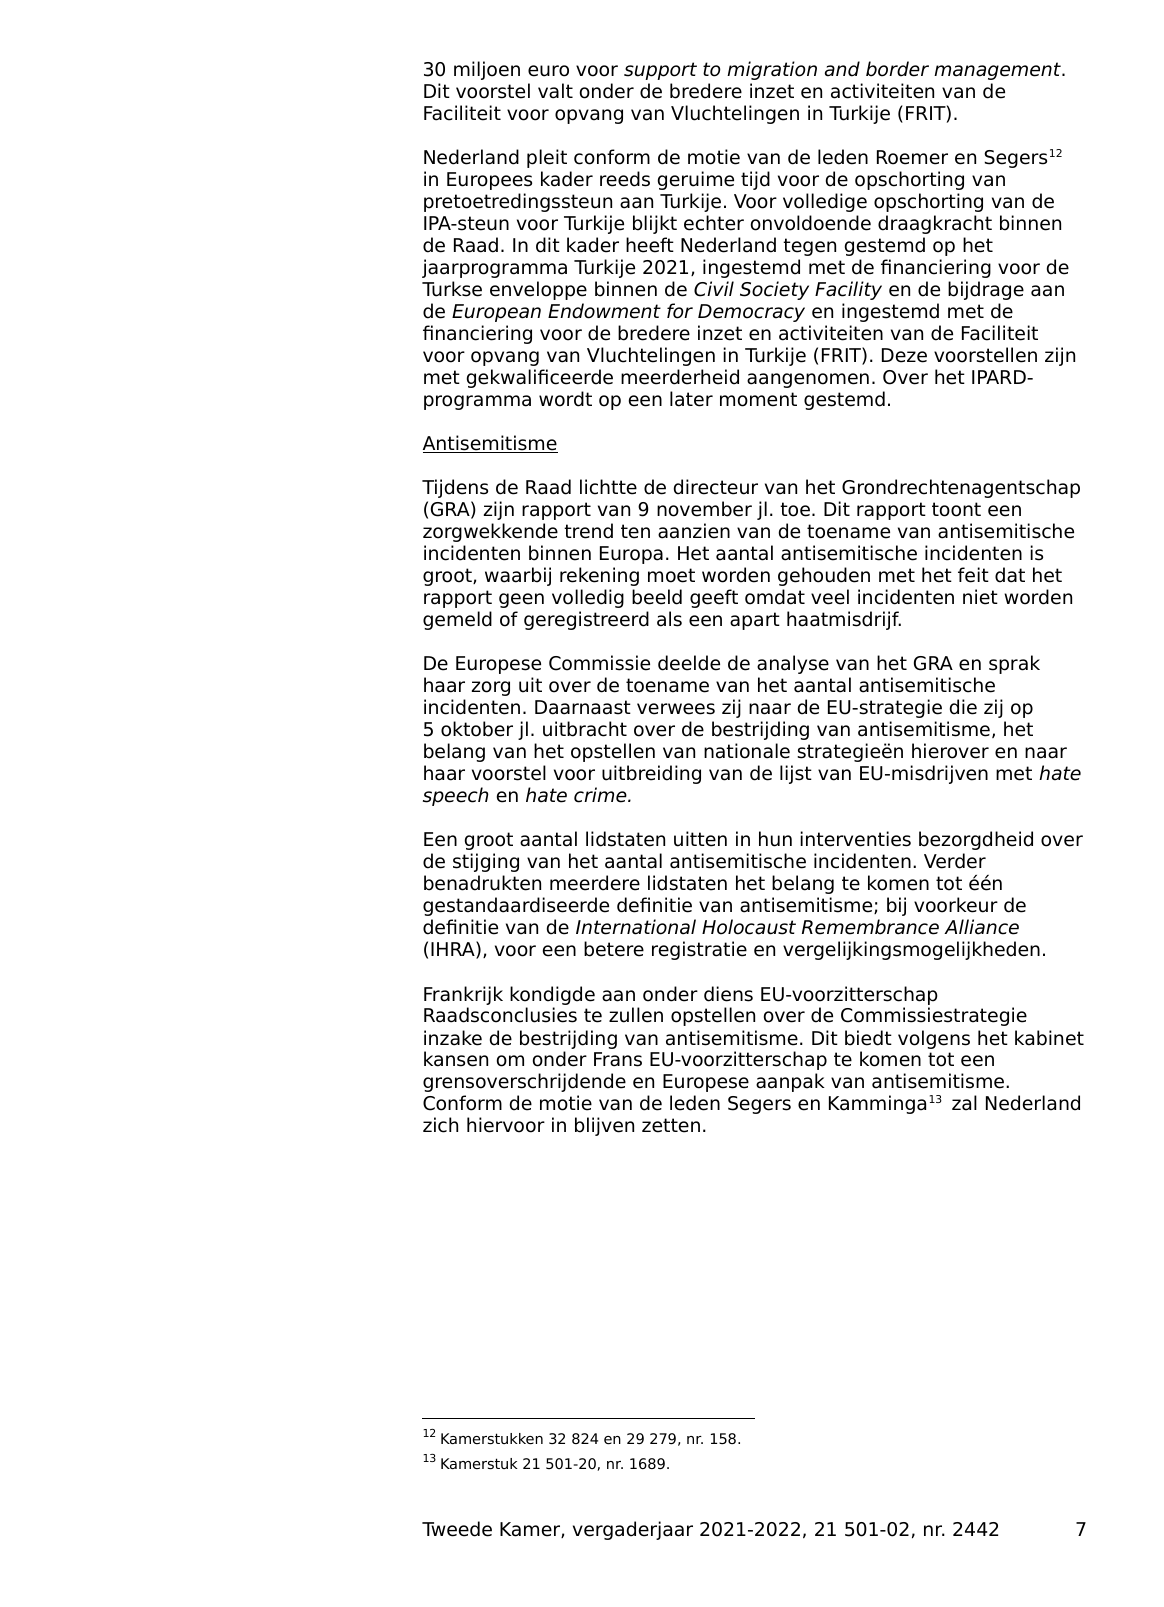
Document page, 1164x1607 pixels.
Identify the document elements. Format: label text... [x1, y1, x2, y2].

text Tijdens de Raad lichtte de directeur van het Grondrechtenagentschap (GRA) zijn rapport van 9 november jl. toe. Dit rapport toont een zorgwekkende trend ten aanzien van de toename van antisemitische incidenten binnen Europa. Het aantal antisemitische incidenten is groot, waarbij rekening moet worden gehouden met het feit dat het rapport geen volledig beeld geeft omdat veel incidenten niet worden gemeld of geregistreerd als een apart haatmisdrijf. [422, 477, 1087, 631]
text 30 miljoen euro voor support to migration and border management. Dit voorstel valt onder de bredere inzet en activiteiten van de Faciliteit voor opvang van Vluchtelingen in Turkije (FRIT). [422, 59, 1087, 125]
text Een groot aantal lidstaten uitten in hun interventies bezorgdheid over de stijging van het aantal antisemitische incidenten. Verder benadrukten meerdere lidstaten het belang te komen tot één gestandaardiseerde definitie van antisemitisme; bij voorkeur de definitie van de International Holocaust Remembrance Alliance (IHRA), voor een betere registratie en vergelijkingsmogelijkheden. [422, 829, 1087, 961]
text Kamerstuk 21 501-20, nr. 1689. [422, 1452, 1087, 1474]
text Kamerstukken 32 824 en 29 279, nr. 158. [422, 1427, 1087, 1449]
text Frankrijk kondigde aan onder diens EU-voorzitterschap Raadsconclusies te zullen opstellen over de Commissiestrategie inzake de bestrijding van antisemitisme. Dit biedt volgens het kabinet kansen om onder Frans EU-voorzitterschap te komen tot een grensoverschrijdende en Europese aanpak van antisemitisme. Conform de motie van de leden Segers en Kamminga zal Nederland zich hiervoor in blijven zetten. [422, 983, 1087, 1137]
text De Europese Commissie deelde de analyse van het GRA en sprak haar zorg uit over de toename van het aantal antisemitische incidenten. Daarnaast verwees zij naar de EU-strategie die zij op 5 oktober jl. uitbracht over de bestrijding van antisemitisme, het belang van het opstellen van nationale strategieën hierover en naar haar voorstel voor uitbreiding van de lijst van EU-misdrijven met hate speech en hate crime. [422, 653, 1087, 807]
subtitle Antisemitisme [422, 433, 1087, 455]
text Nederland pleit conform de motie van de leden Roemer en Segers in Europees kader reeds geruime tijd voor de opschorting van pretoetredingssteun aan Turkije. Voor volledige opschorting van de IPA-steun voor Turkije blijkt echter onvoldoende draagkracht binnen de Raad. In dit kader heeft Nederland tegen gestemd op het jaarprogramma Turkije 2021, ingestemd met de financiering voor de Turkse enveloppe binnen de Civil Society Facility en de bijdrage aan de European Endowment for Democracy en ingestemd met de financiering voor de bredere inzet en activiteiten van de Faciliteit voor opvang van Vluchtelingen in Turkije (FRIT). Deze voorstellen zijn met gekwalificeerde meerderheid aangenomen. Over het IPARD-programma wordt op een later moment gestemd. [422, 147, 1087, 411]
